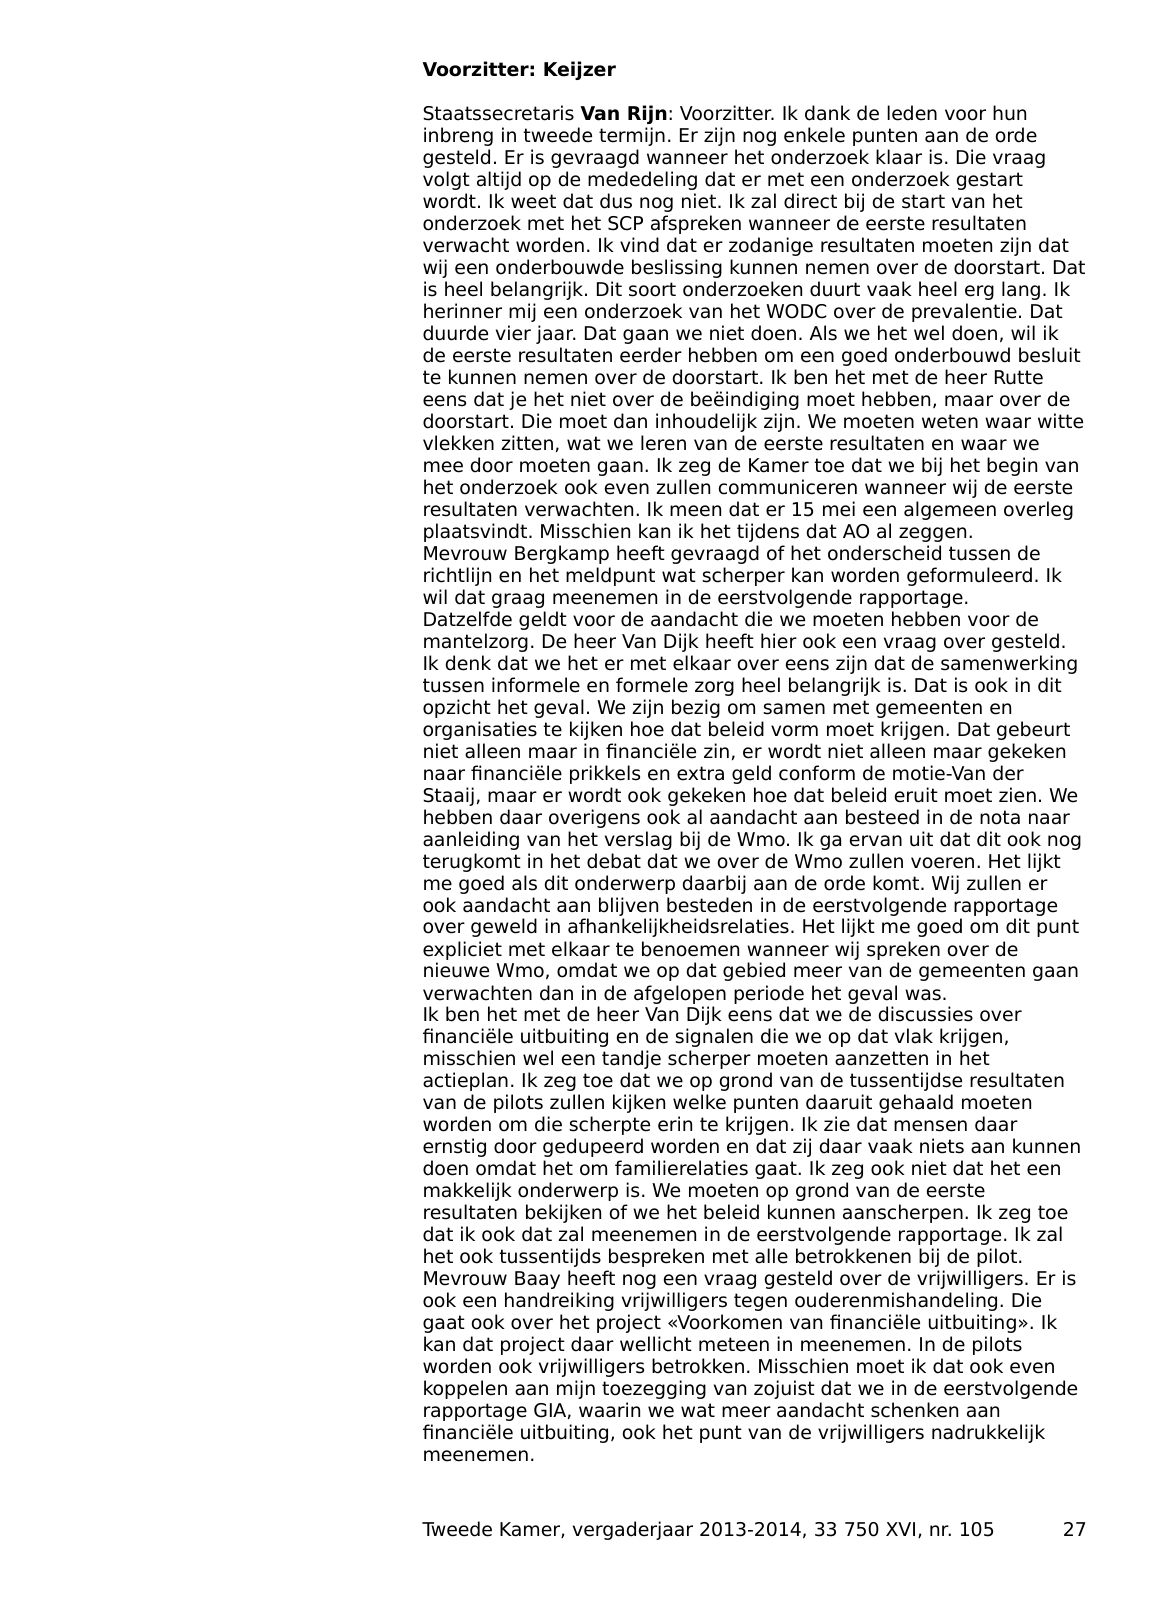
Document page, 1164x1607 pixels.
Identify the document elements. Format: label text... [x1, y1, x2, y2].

text Mevrouw Baay heeft nog een vraag gesteld over de vrijwilligers. Er is ook een handreiking vrijwilligers tegen ouderenmishandeling. Die gaat ook over het project «Voorkomen van financiële uitbuiting». Ik kan dat project daar wellicht meteen in meenemen. In de pilots worden ook vrijwilligers betrokken. Misschien moet ik dat ook even koppelen aan mijn toezegging van zojuist dat we in de eerstvolgende rapportage GIA, waarin we wat meer aandacht schenken aan financiële uitbuiting, ook het punt van de vrijwilligers nadrukkelijk meenemen. [422, 1268, 1087, 1466]
text Ik ben het met de heer Van Dijk eens dat we de discussies over financiële uitbuiting en de signalen die we op dat vlak krijgen, misschien wel een tandje scherper moeten aanzetten in het actieplan. Ik zeg toe dat we op grond van de tussentijdse resultaten van de pilots zullen kijken welke punten daaruit gehaald moeten worden om die scherpte erin te krijgen. Ik zie dat mensen daar ernstig door gedupeerd worden en dat zij daar vaak niets aan kunnen doen omdat het om familierelaties gaat. Ik zeg ook niet dat het een makkelijk onderwerp is. We moeten op grond van de eerste resultaten bekijken of we het beleid kunnen aanscherpen. Ik zeg toe dat ik ook dat zal meenemen in de eerstvolgende rapportage. Ik zal het ook tussentijds bespreken met alle betrokkenen bij de pilot. [422, 1004, 1087, 1268]
text Staatssecretaris Van Rijn: Voorzitter. Ik dank de leden voor hun inbreng in tweede termijn. Er zijn nog enkele punten aan de orde gesteld. Er is gevraagd wanneer het onderzoek klaar is. Die vraag volgt altijd op de mededeling dat er met een onderzoek gestart wordt. Ik weet dat dus nog niet. Ik zal direct bij de start van het onderzoek met het SCP afspreken wanneer de eerste resultaten verwacht worden. Ik vind dat er zodanige resultaten moeten zijn dat wij een onderbouwde beslissing kunnen nemen over de doorstart. Dat is heel belangrijk. Dit soort onderzoeken duurt vaak heel erg lang. Ik herinner mij een onderzoek van het WODC over de prevalentie. Dat duurde vier jaar. Dat gaan we niet doen. Als we het wel doen, wil ik de eerste resultaten eerder hebben om een goed onderbouwd besluit te kunnen nemen over de doorstart. Ik ben het met de heer Rutte eens dat je het niet over de beëindiging moet hebben, maar over de doorstart. Die moet dan inhoudelijk zijn. We moeten weten waar witte vlekken zitten, wat we leren van de eerste resultaten en waar we mee door moeten gaan. Ik zeg de Kamer toe dat we bij het begin van het onderzoek ook even zullen communiceren wanneer wij de eerste resultaten verwachten. Ik meen dat er 15 mei een algemeen overleg plaatsvindt. Misschien kan ik het tijdens dat AO al zeggen. [422, 103, 1087, 543]
text Mevrouw Bergkamp heeft gevraagd of het onderscheid tussen de richtlijn en het meldpunt wat scherper kan worden geformuleerd. Ik wil dat graag meenemen in de eerstvolgende rapportage. [422, 543, 1087, 609]
text Datzelfde geldt voor de aandacht die we moeten hebben voor de mantelzorg. De heer Van Dijk heeft hier ook een vraag over gesteld. Ik denk dat we het er met elkaar over eens zijn dat de samenwerking tussen informele en formele zorg heel belangrijk is. Dat is ook in dit opzicht het geval. We zijn bezig om samen met gemeenten en organisaties te kijken hoe dat beleid vorm moet krijgen. Dat gebeurt niet alleen maar in financiële zin, er wordt niet alleen maar gekeken naar financiële prikkels en extra geld conform de motie-Van der Staaij, maar er wordt ook gekeken hoe dat beleid eruit moet zien. We hebben daar overigens ook al aandacht aan besteed in de nota naar aanleiding van het verslag bij de Wmo. Ik ga ervan uit dat dit ook nog terugkomt in het debat dat we over de Wmo zullen voeren. Het lijkt me goed als dit onderwerp daarbij aan de orde komt. Wij zullen er ook aandacht aan blijven besteden in de eerstvolgende rapportage over geweld in afhankelijkheidsrelaties. Het lijkt me goed om dit punt expliciet met elkaar te benoemen wanneer wij spreken over de nieuwe Wmo, omdat we op dat gebied meer van de gemeenten gaan verwachten dan in de afgelopen periode het geval was. [422, 609, 1087, 1004]
subtitle Voorzitter: Keijzer [422, 59, 1087, 81]
